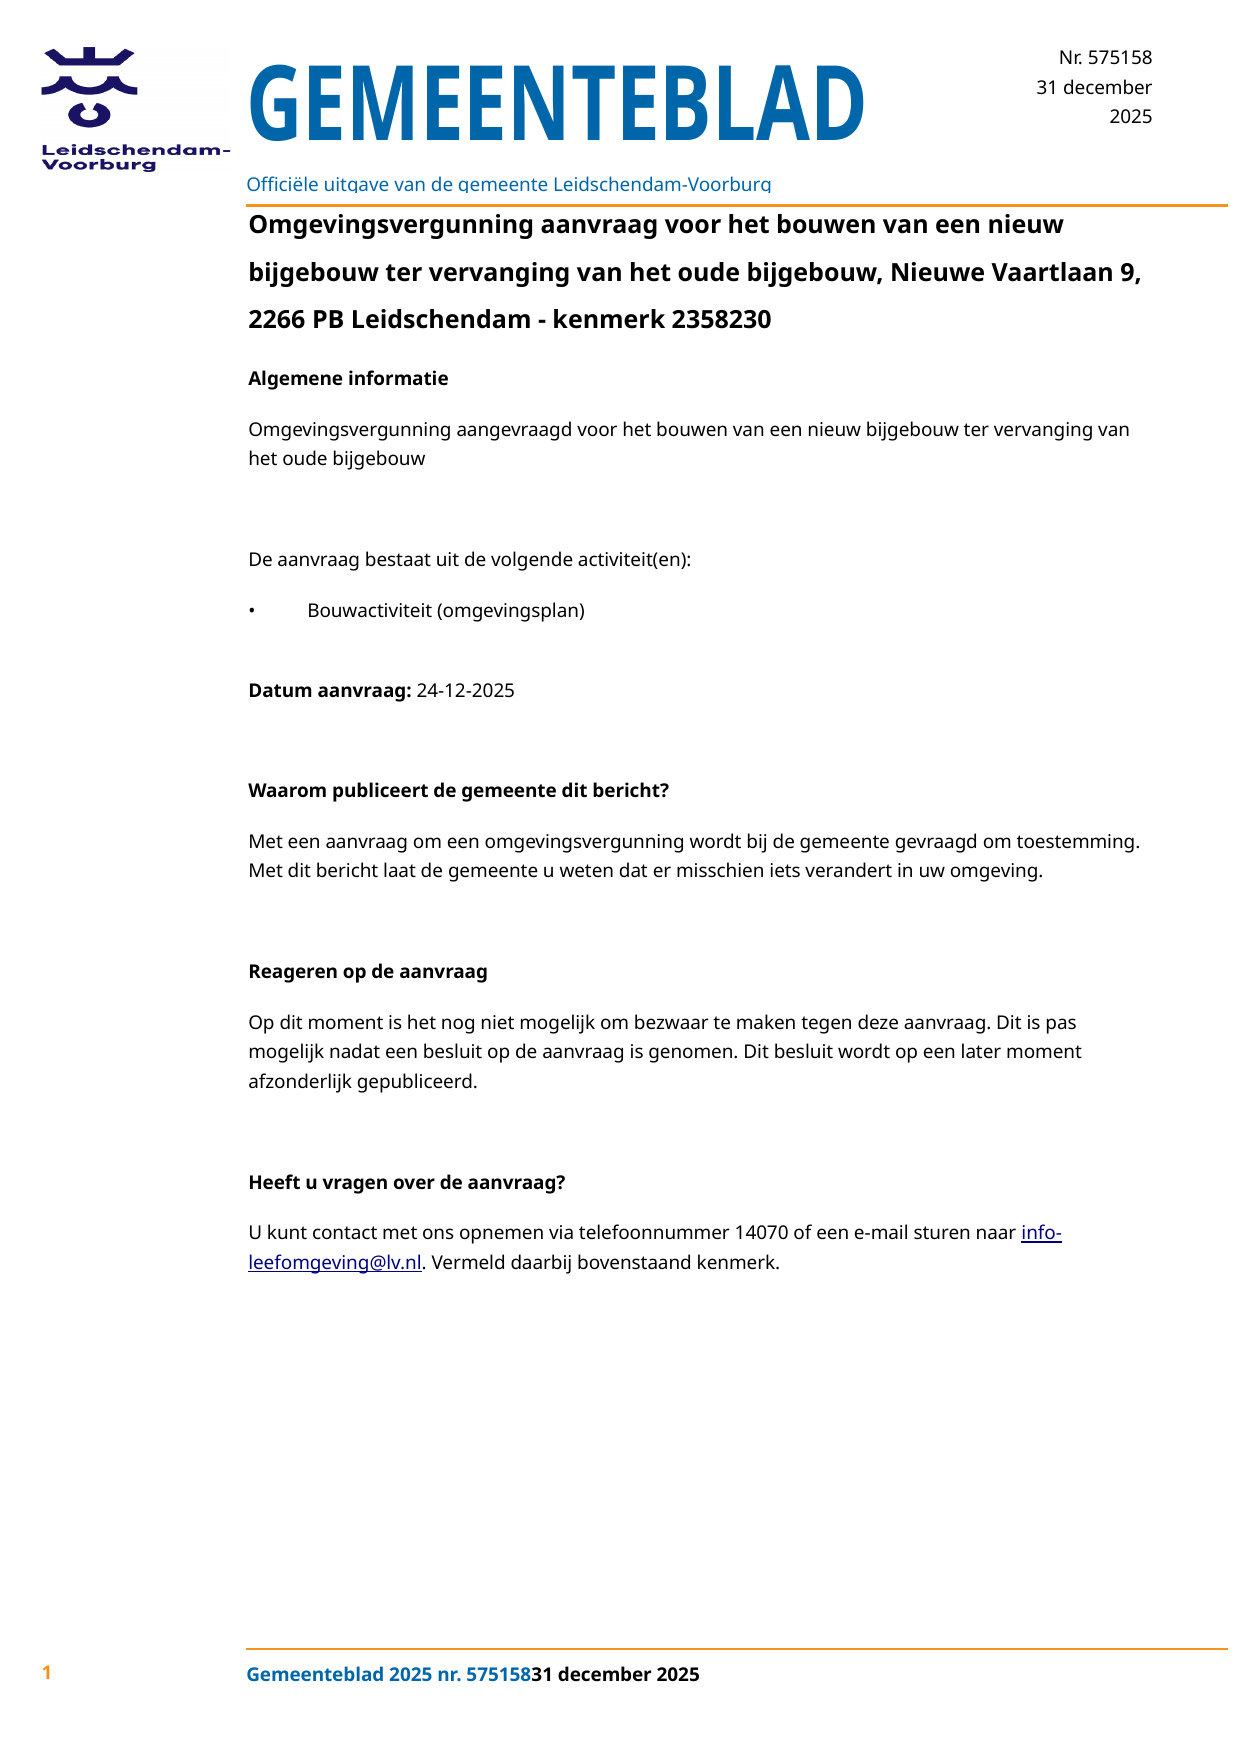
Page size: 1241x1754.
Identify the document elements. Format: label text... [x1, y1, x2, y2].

text Waarom publiceert de gemeente dit bericht? [248, 778, 1152, 803]
text U kunt contact met ons opnemen via telefoonnummer 14070 of een e-mail sturen naar info-leefomgeving@lv.nl. Vermeld daarbij bovenstaand kenmerk. [248, 1219, 1152, 1274]
text Omgevingsvergunning aanvraag voor het bouwen van een nieuw bijgebouw ter vervanging van het oude bijgebouw, Nieuwe Vaartlaan 9, 2266 PB Leidschendam - kenmerk 2358230 [248, 207, 1152, 336]
text Heeft u vragen over de aanvraag? [248, 1169, 1152, 1194]
text Algemene informatie [248, 366, 1152, 391]
text Met een aanvraag om een omgevingsvergunning wordt bij de gemeente gevraagd om toestemming. Met dit bericht laat de gemeente u weten dat er misschien iets verandert in uw omgeving. [248, 828, 1152, 883]
picture [41, 47, 231, 172]
text Reageren op de aanvraag [248, 958, 1152, 984]
text Datum aanvraag: 24-12-2025 [248, 677, 1152, 702]
text De aanvraag bestaat uit de volgende activiteit(en): [248, 546, 1152, 572]
list Bouwactiviteit (omgevingsplan) [248, 597, 1152, 622]
text Omgevingsvergunning aangevraagd voor het bouwen van een nieuw bijgebouw ter vervanging van het oude bijgebouw [248, 416, 1152, 471]
text Op dit moment is het nog niet mogelijk om bezwaar te maken tegen deze aanvraag. Dit is pas mogelijk nadat een besluit op de aanvraag is genomen. Dit besluit wordt op een later moment afzonderlijk gepubliceerd. [248, 1009, 1152, 1094]
